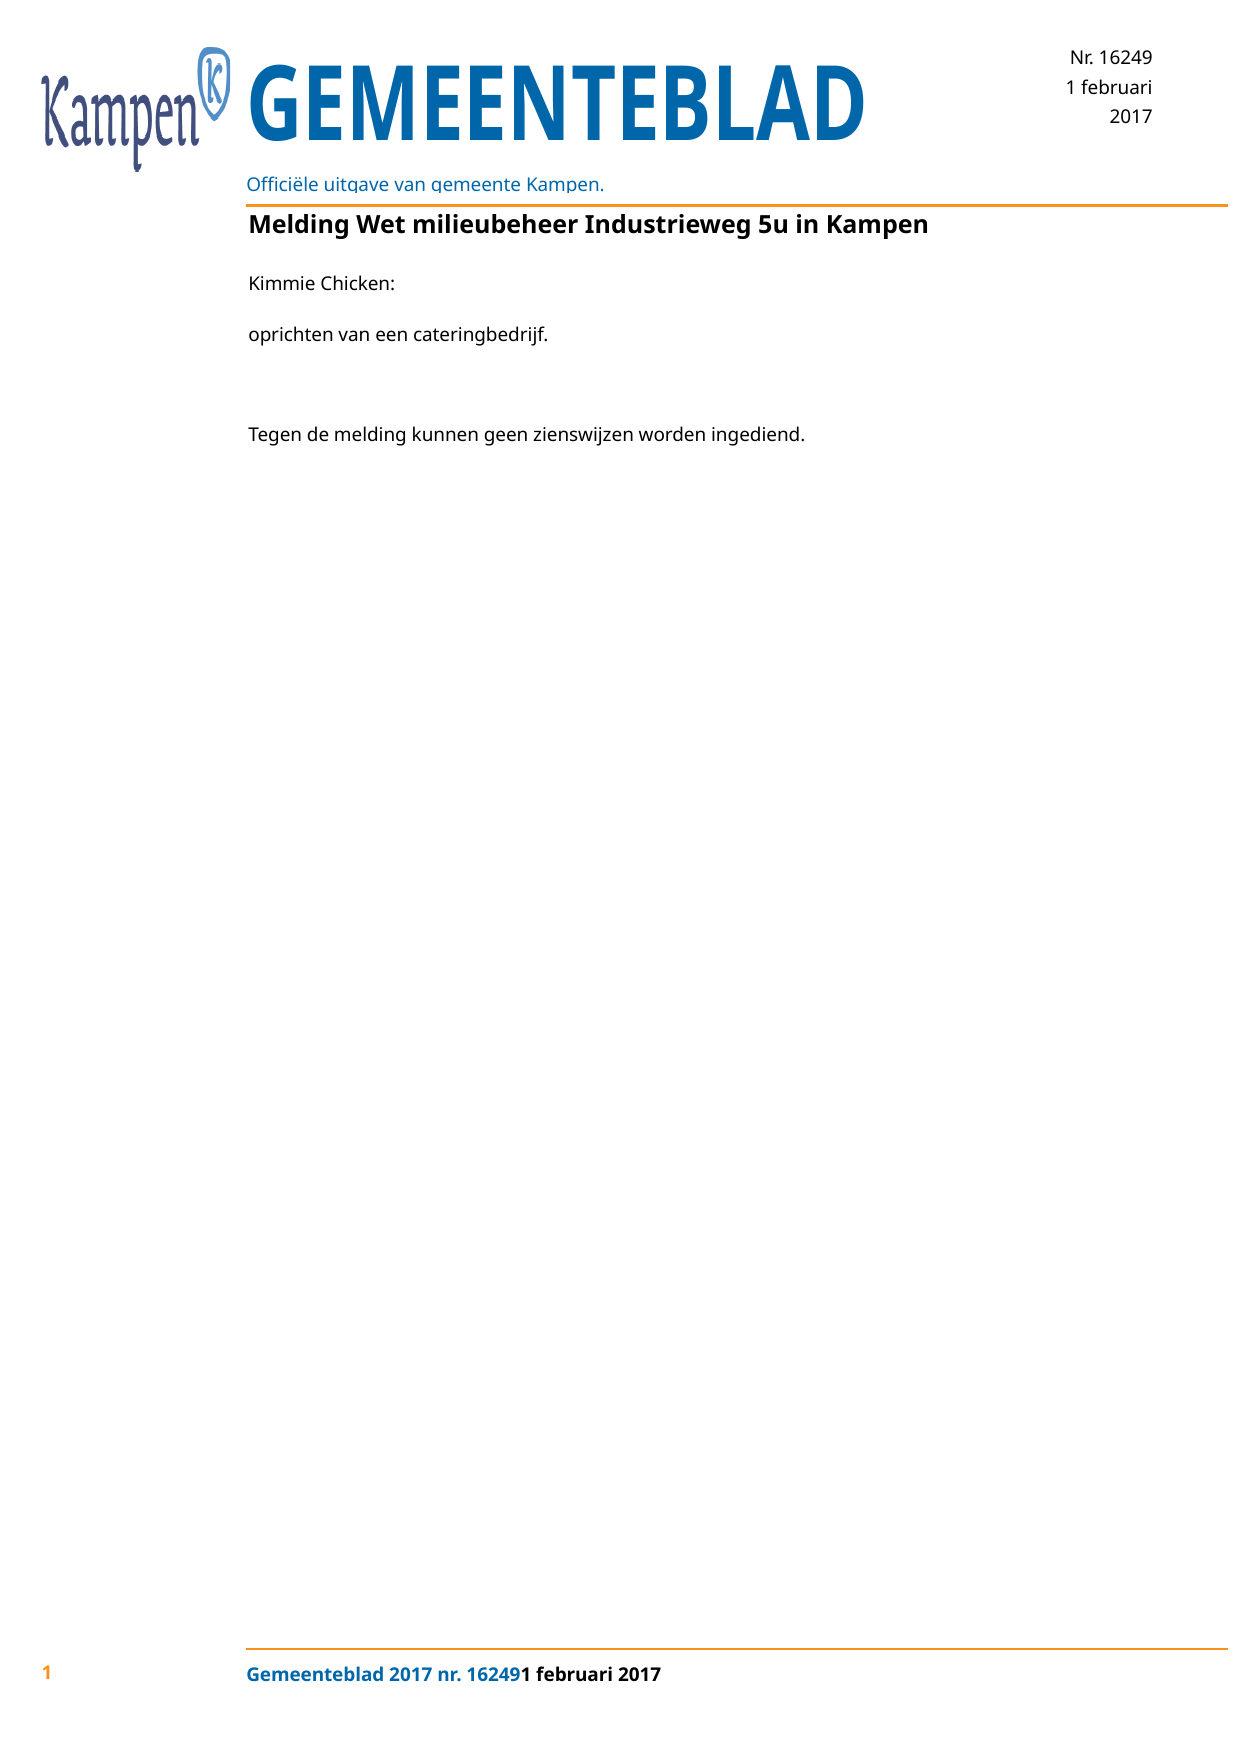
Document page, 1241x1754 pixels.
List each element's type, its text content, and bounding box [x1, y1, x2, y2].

text Melding Wet milieubeheer Industrieweg 5u in Kampen [248, 207, 1152, 241]
picture [41, 47, 231, 172]
text oprichten van een cateringbedrijf. [248, 321, 1152, 346]
text Kimmie Chicken: [248, 270, 1152, 296]
text Tegen de melding kunnen geen zienswijzen worden ingediend. [248, 422, 1152, 447]
